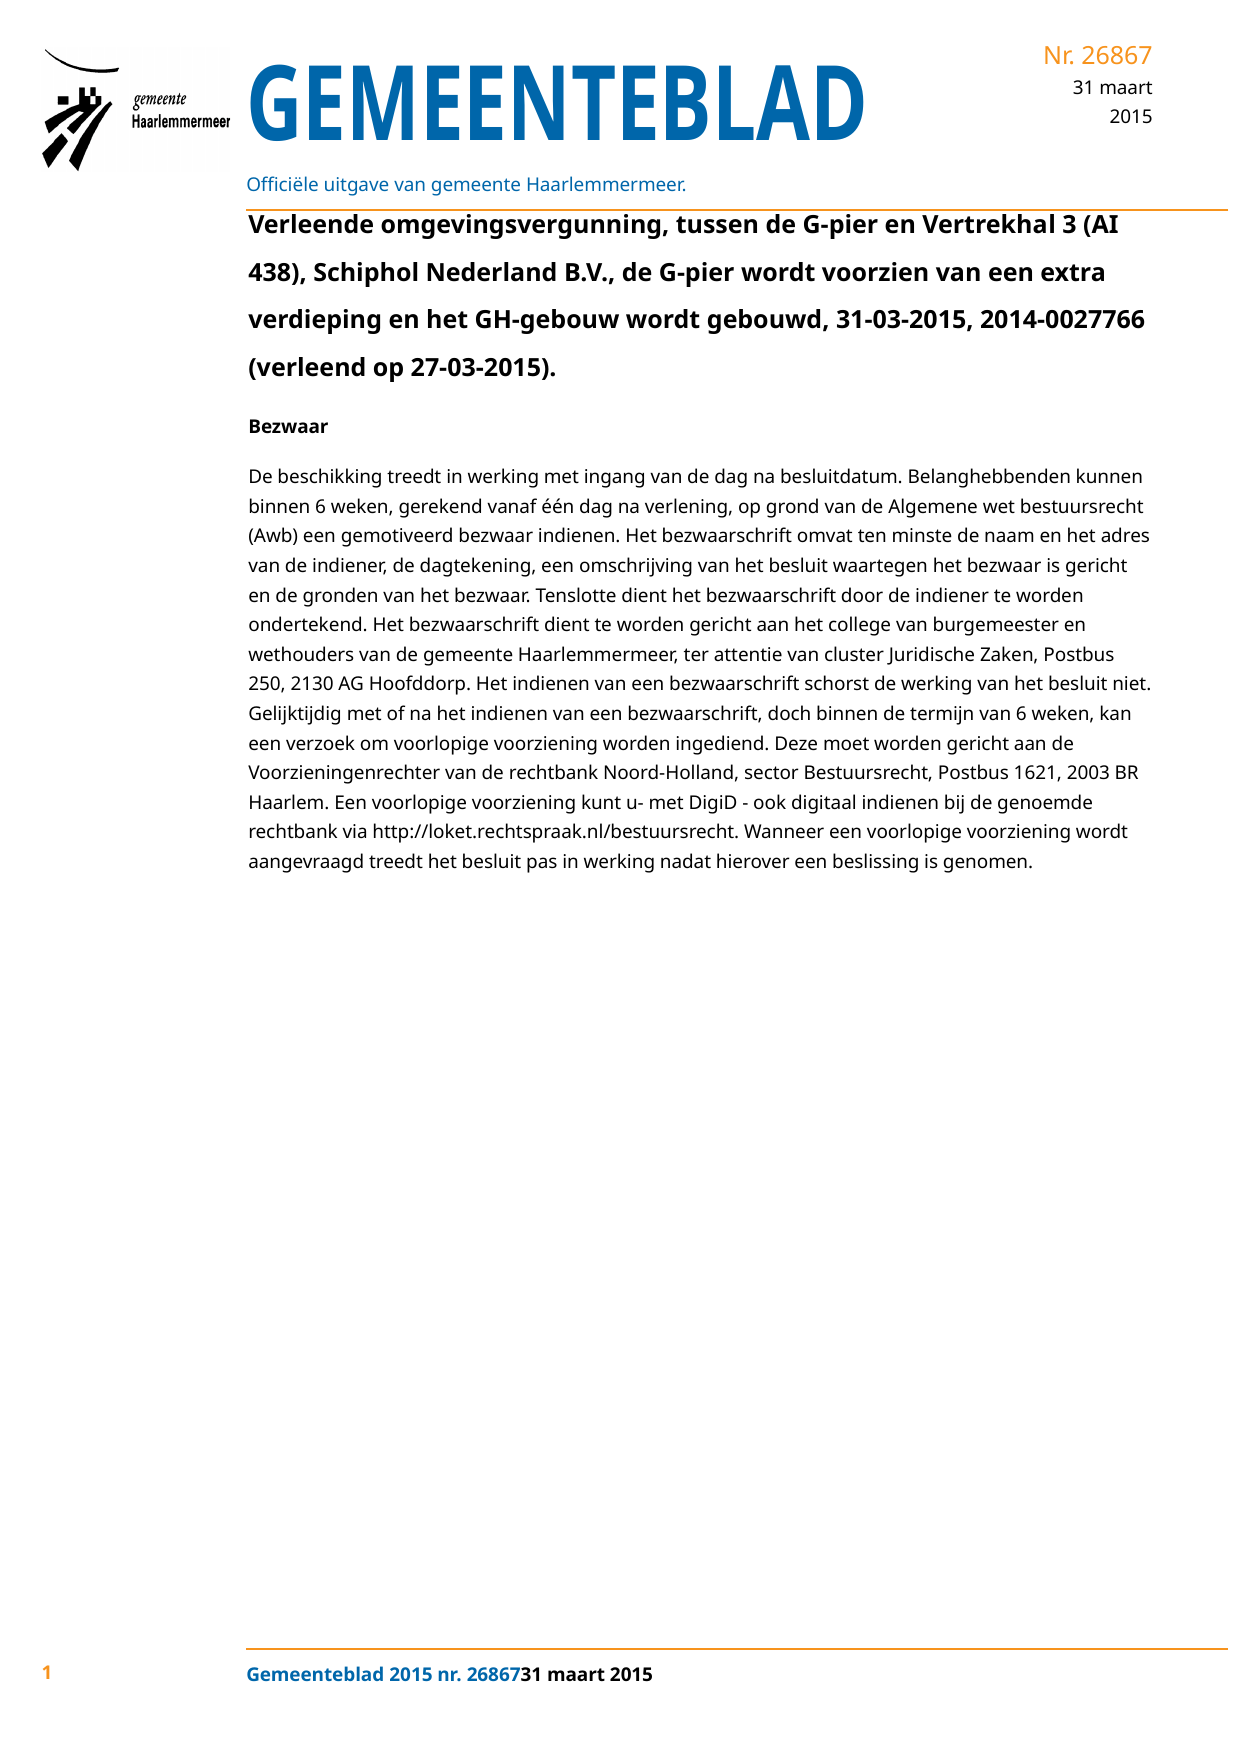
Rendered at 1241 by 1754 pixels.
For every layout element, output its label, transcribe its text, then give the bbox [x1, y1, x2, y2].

text Bezwaar [248, 413, 1152, 439]
text De beschikking treedt in werking met ingang van de dag na besluitdatum. Belanghebbenden kunnen binnen 6 weken, gerekend vanaf één dag na verlening, op grond van de Algemene wet bestuursrecht (Awb) een gemotiveerd bezwaar indienen. Het bezwaarschrift omvat ten minste de naam en het adres van de indiener, de dagtekening, een omschrijving van het besluit waartegen het bezwaar is gericht en de gronden van het bezwaar. Tenslotte dient het bezwaarschrift door de indiener te worden ondertekend. Het bezwaarschrift dient te worden gericht aan het college van burgemeester en wethouders van de gemeente Haarlemmermeer, ter attentie van cluster Juridische Zaken, Postbus 250, 2130 AG Hoofddorp. Het indienen van een bezwaarschrift schorst de werking van het besluit niet. Gelijktijdig met of na het indienen van een bezwaarschrift, doch binnen de termijn van 6 weken, kan een verzoek om voorlopige voorziening worden ingediend. Deze moet worden gericht aan de Voorzieningenrechter van de rechtbank Noord-Holland, sector Bestuursrecht, Postbus 1621, 2003 BR Haarlem. Een voorlopige voorziening kunt u- met DigiD - ook digitaal indienen bij de genoemde rechtbank via http://loket.rechtspraak.nl/bestuursrecht. Wanneer een voorlopige voorziening wordt aangevraagd treedt het besluit pas in werking nadat hierover een beslissing is genomen. [248, 463, 1152, 874]
picture [41, 47, 231, 172]
text Verleende omgevingsvergunning, tussen de G-pier en Vertrekha­l 3 (AI 438), Schiphol Nederland B.V., de G-pier wordt voorzien van een extra verdiepin­g en het GH-gebouw wordt gebouwd, 31-03-2015, 2014-0027766 (verleend op 27-03-2015). [248, 211, 1152, 384]
